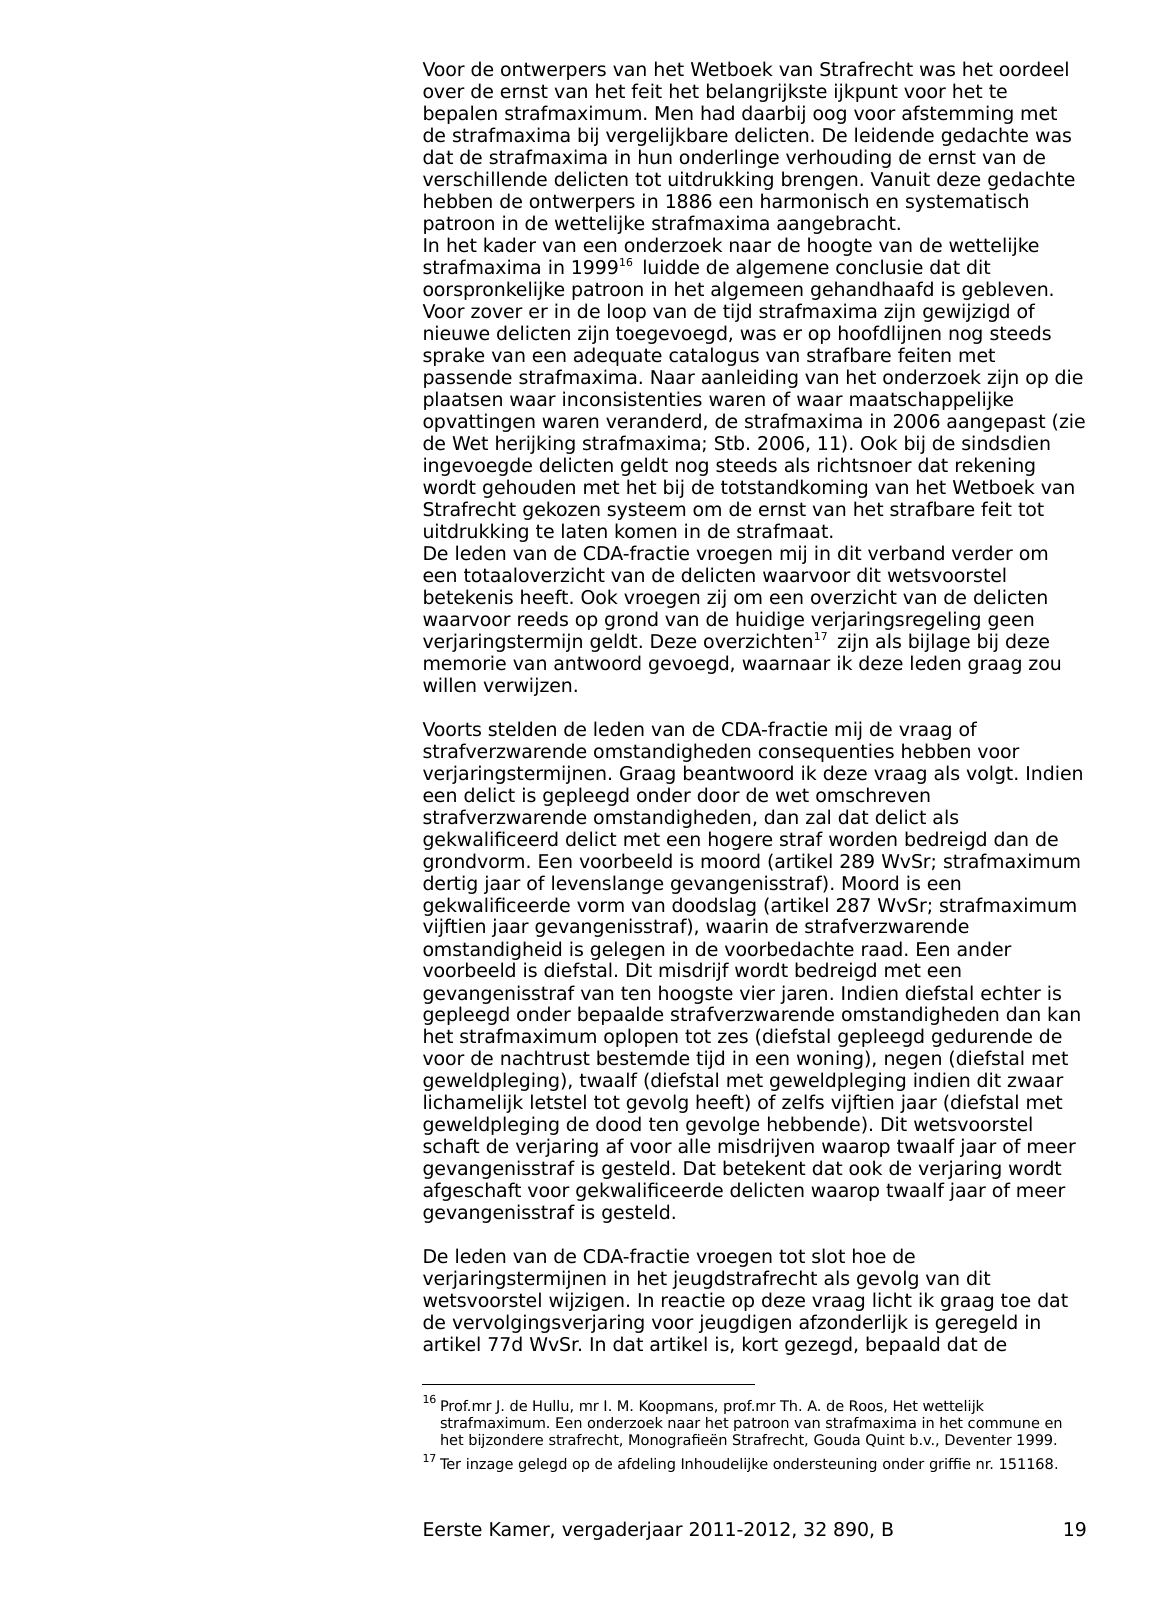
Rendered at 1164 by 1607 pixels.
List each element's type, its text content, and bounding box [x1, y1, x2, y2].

text De leden van de CDA-fractie vroegen tot slot hoe de verjaringstermijnen in het jeugdstrafrecht als gevolg van dit wetsvoorstel wijzigen. In reactie op deze vraag licht ik graag toe dat de vervolgingsverjaring voor jeugdigen afzonderlijk is geregeld in artikel 77d WvSr. In dat artikel is, kort gezegd, bepaald dat de [422, 1246, 1087, 1356]
text Ter inzage gelegd op de afdeling Inhoudelijke ondersteuning onder griffie nr. 151168. [422, 1452, 1087, 1474]
text Voor de ontwerpers van het Wetboek van Strafrecht was het oordeel over de ernst van het feit het belangrijkste ijkpunt voor het te bepalen strafmaximum. Men had daarbij oog voor afstemming met de strafmaxima bij vergelijkbare delicten. De leidende gedachte was dat de strafmaxima in hun onderlinge verhouding de ernst van de verschillende delicten tot uitdrukking brengen. Vanuit deze gedachte hebben de ontwerpers in 1886 een harmonisch en systematisch patroon in de wettelijke strafmaxima aangebracht. [422, 59, 1087, 235]
text In het kader van een onderzoek naar de hoogte van de wettelijke strafmaxima in 1999 luidde de algemene conclusie dat dit oorspronkelijke patroon in het algemeen gehandhaafd is gebleven. Voor zover er in de loop van de tijd strafmaxima zijn gewijzigd of nieuwe delicten zijn toegevoegd, was er op hoofdlijnen nog steeds sprake van een adequate catalogus van strafbare feiten met passende strafmaxima. Naar aanleiding van het onderzoek zijn op die plaatsen waar inconsistenties waren of waar maatschappelijke opvattingen waren veranderd, de strafmaxima in 2006 aangepast (zie de Wet herijking strafmaxima; Stb. 2006, 11). Ook bij de sindsdien ingevoegde delicten geldt nog steeds als richtsnoer dat rekening wordt gehouden met het bij de totstandkoming van het Wetboek van Strafrecht gekozen systeem om de ernst van het strafbare feit tot uitdrukking te laten komen in de strafmaat. [422, 235, 1087, 543]
text Prof.mr J. de Hullu, mr I. M. Koopmans, prof.mr Th. A. de Roos, Het wettelijk strafmaximum. Een onderzoek naar het patroon van strafmaxima in het commune en het bijzondere strafrecht, Monografieën Strafrecht, Gouda Quint b.v., Deventer 1999. [422, 1393, 1087, 1449]
text Voorts stelden de leden van de CDA-fractie mij de vraag of strafverzwarende omstandigheden consequenties hebben voor verjaringstermijnen. Graag beantwoord ik deze vraag als volgt. Indien een delict is gepleegd onder door de wet omschreven strafverzwarende omstandigheden, dan zal dat delict als gekwalificeerd delict met een hogere straf worden bedreigd dan de grondvorm. Een voorbeeld is moord (artikel 289 WvSr; strafmaximum dertig jaar of levenslange gevangenisstraf). Moord is een gekwalificeerde vorm van doodslag (artikel 287 WvSr; strafmaximum vijftien jaar gevangenisstraf), waarin de strafverzwarende omstandigheid is gelegen in de voorbedachte raad. Een ander voorbeeld is diefstal. Dit misdrijf wordt bedreigd met een gevangenisstraf van ten hoogste vier jaren. Indien diefstal echter is gepleegd onder bepaalde strafverzwarende omstandigheden dan kan het strafmaximum oplopen tot zes (diefstal gepleegd gedurende de voor de nachtrust bestemde tijd in een woning), negen (diefstal met geweldpleging), twaalf (diefstal met geweldpleging indien dit zwaar lichamelijk letstel tot gevolg heeft) of zelfs vijftien jaar (diefstal met geweldpleging de dood ten gevolge hebbende). Dit wetsvoorstel schaft de verjaring af voor alle misdrijven waarop twaalf jaar of meer gevangenisstraf is gesteld. Dat betekent dat ook de verjaring wordt afgeschaft voor gekwalificeerde delicten waarop twaalf jaar of meer gevangenisstraf is gesteld. [422, 719, 1087, 1224]
text De leden van de CDA-fractie vroegen mij in dit verband verder om een totaaloverzicht van de delicten waarvoor dit wetsvoorstel betekenis heeft. Ook vroegen zij om een overzicht van de delicten waarvoor reeds op grond van de huidige verjaringsregeling geen verjaringstermijn geldt. Deze overzichten zijn als bijlage bij deze memorie van antwoord gevoegd, waarnaar ik deze leden graag zou willen verwijzen. [422, 543, 1087, 696]
